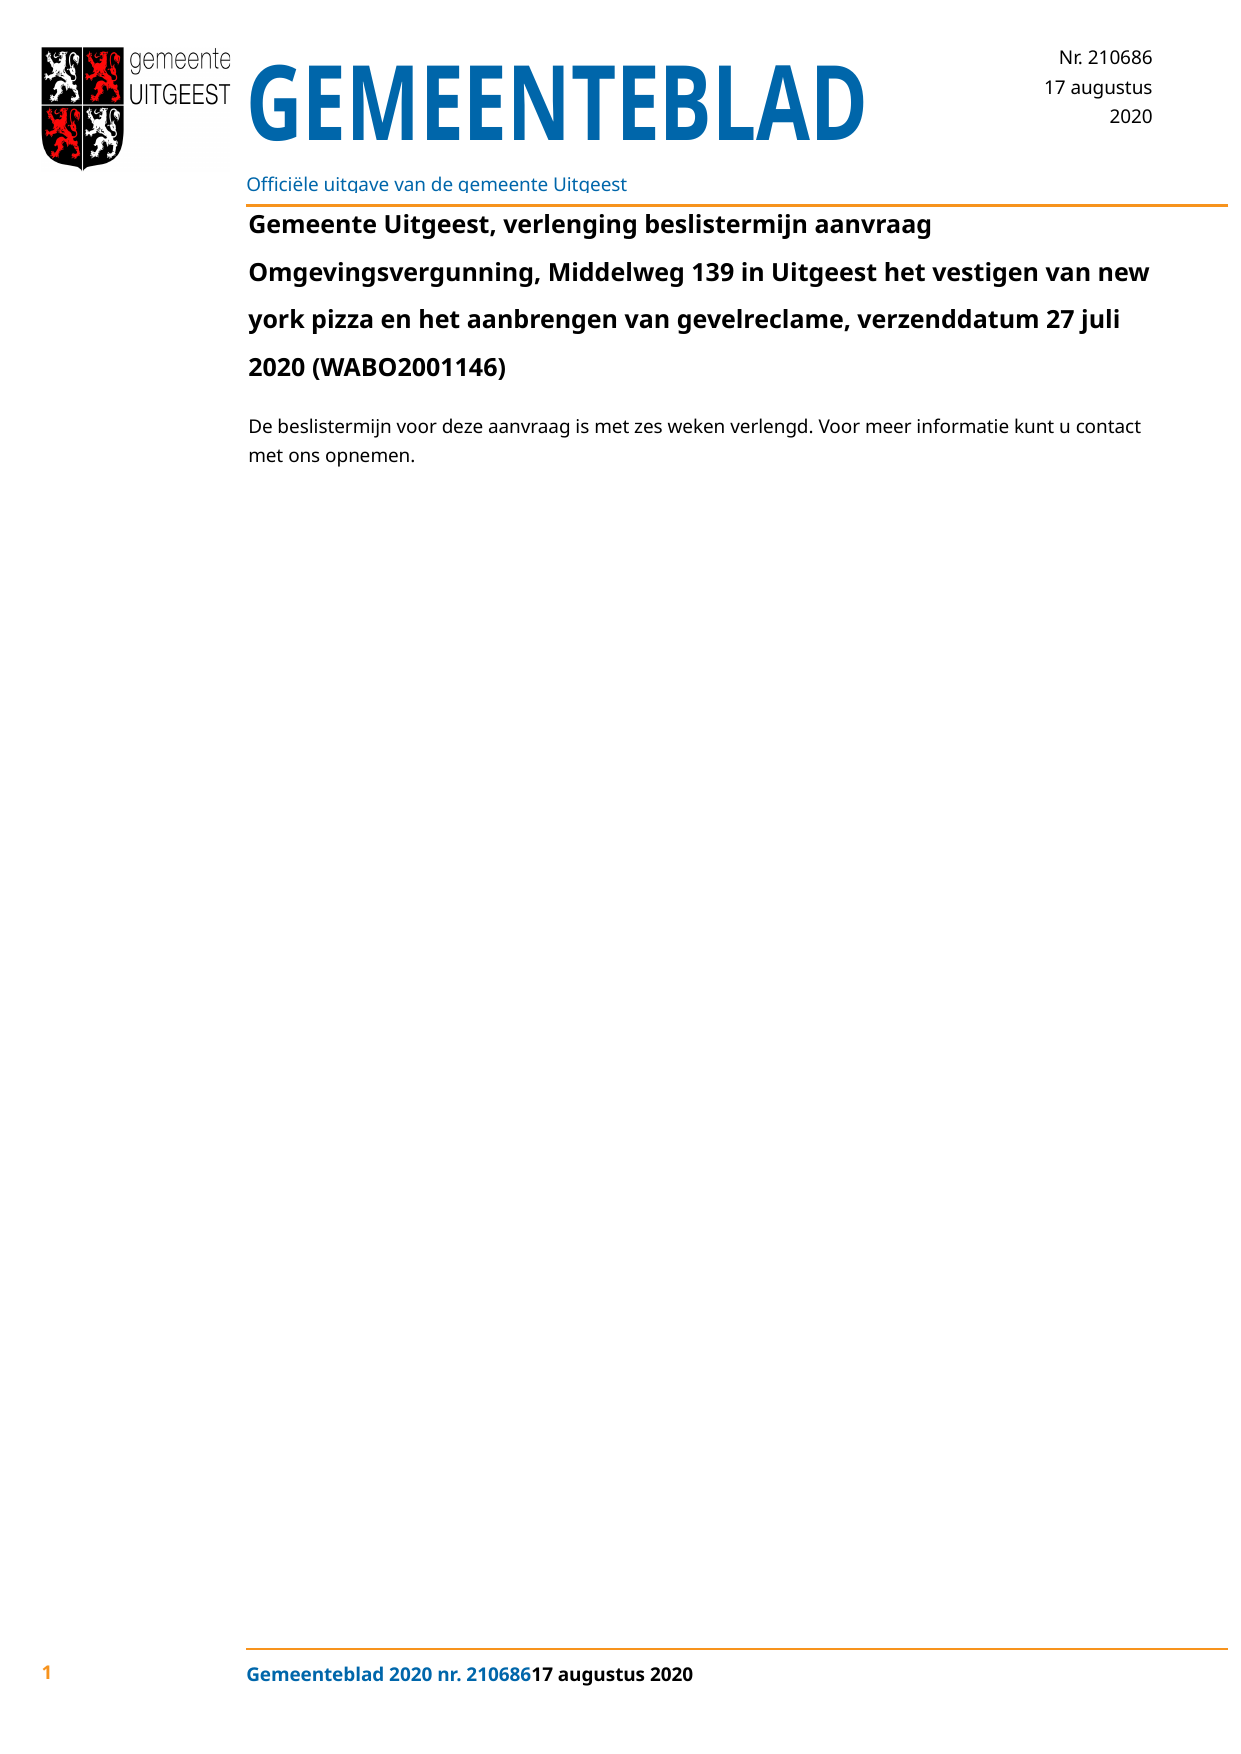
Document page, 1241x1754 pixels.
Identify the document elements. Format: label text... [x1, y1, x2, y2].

picture [41, 47, 231, 172]
text Gemeente Uitgeest, verlenging beslistermijn aanvraag Omgevingsvergunning, Middelweg 139 in Uitgeest het vestigen van new york pizza en het aanbrengen van gevelreclame, verzenddatum 27 juli 2020 (WABO2001146) [248, 207, 1152, 384]
text De beslistermijn voor deze aanvraag is met zes weken verlengd. Voor meer informatie kunt u contact met ons opnemen. [248, 413, 1152, 468]
